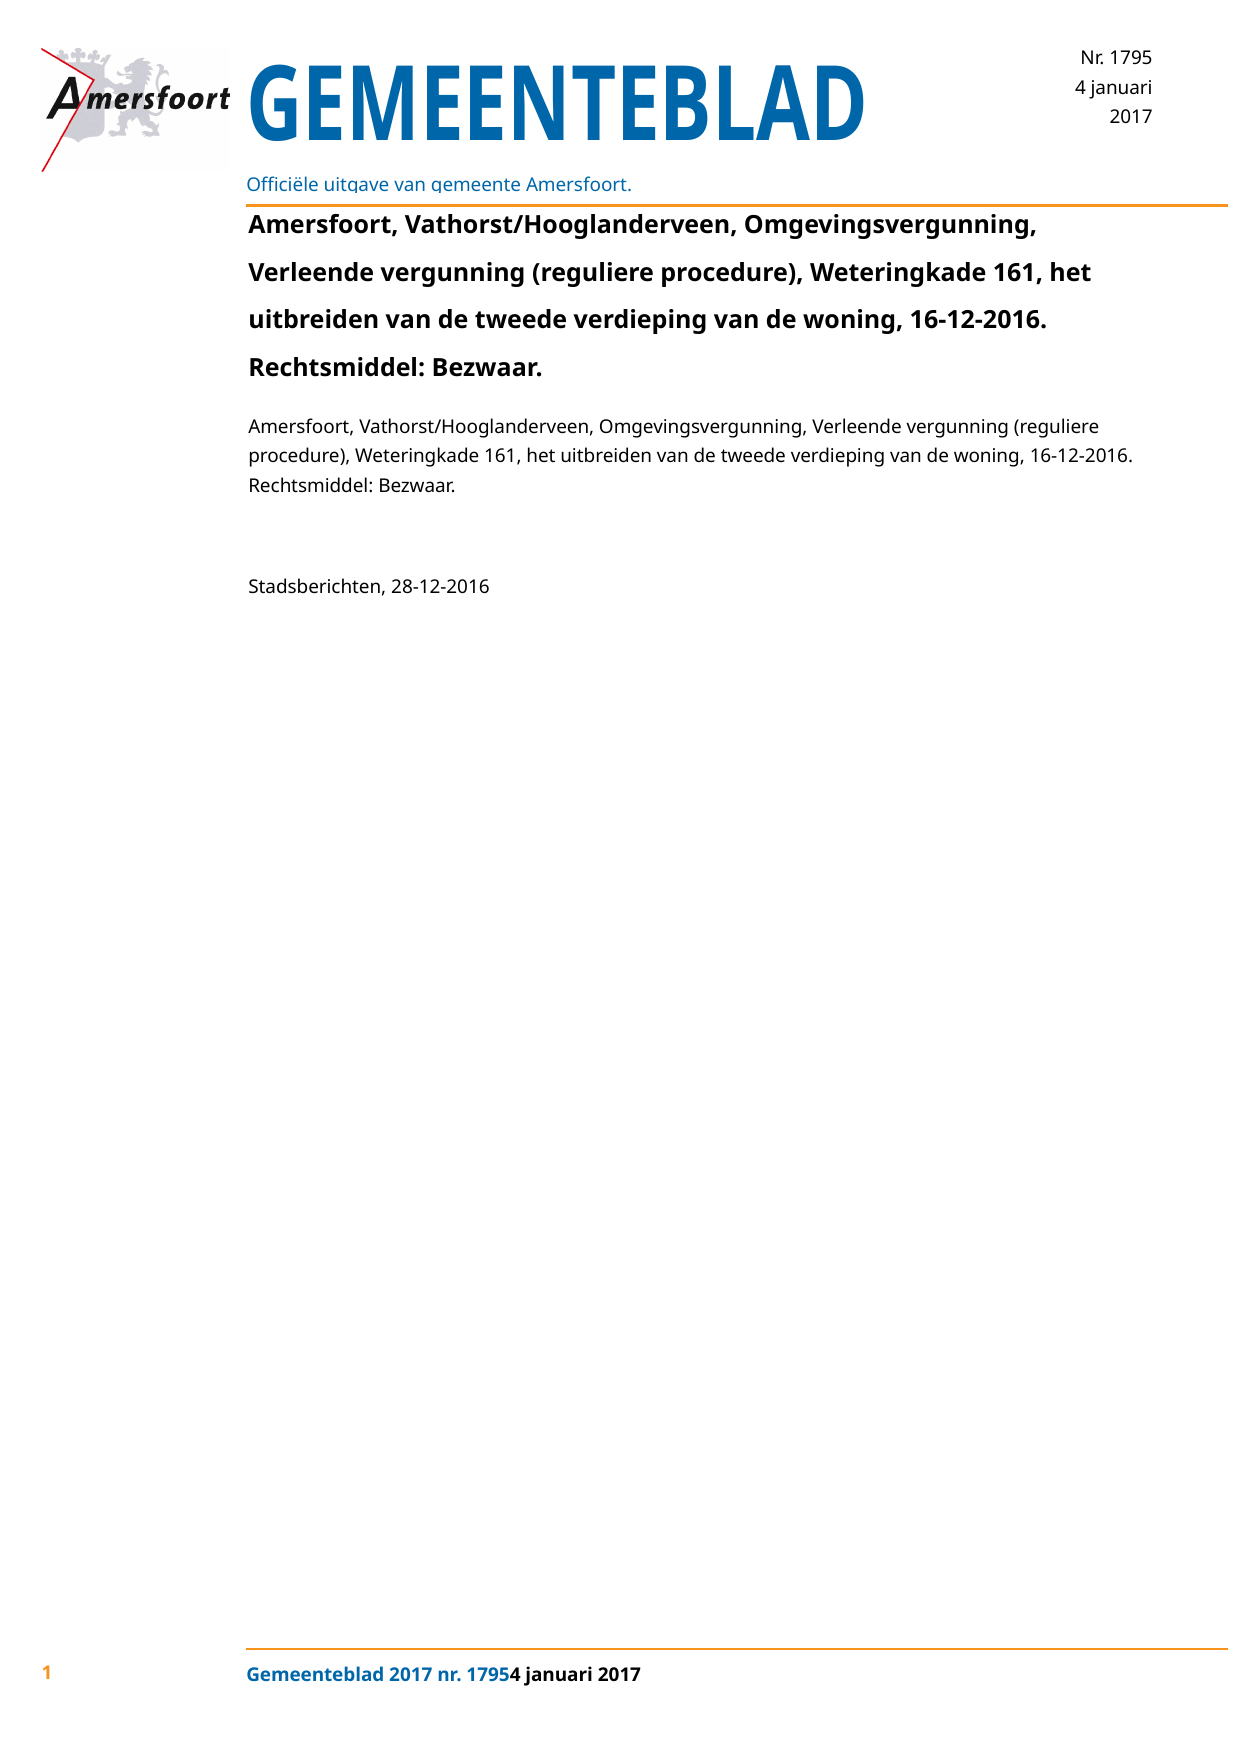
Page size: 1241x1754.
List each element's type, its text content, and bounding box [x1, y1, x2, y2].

picture [41, 47, 231, 172]
text Amersfoort, Vathorst/Hooglanderveen, Omgevingsvergunning, Verleende vergunning (reguliere procedure), Weteringkade 161, het uitbreiden van de tweede verdieping van de woning, 16-12-2016. Rechtsmiddel: Bezwaar. [248, 207, 1152, 384]
text Stadsberichten, 28-12-2016 [248, 573, 1152, 599]
text Amersfoort, Vathorst/Hooglanderveen, Omgevingsvergunning, Verleende vergunning (reguliere procedure), Weteringkade 161, het uitbreiden van de tweede verdieping van de woning, 16-12-2016. Rechtsmiddel: Bezwaar. [248, 413, 1152, 498]
